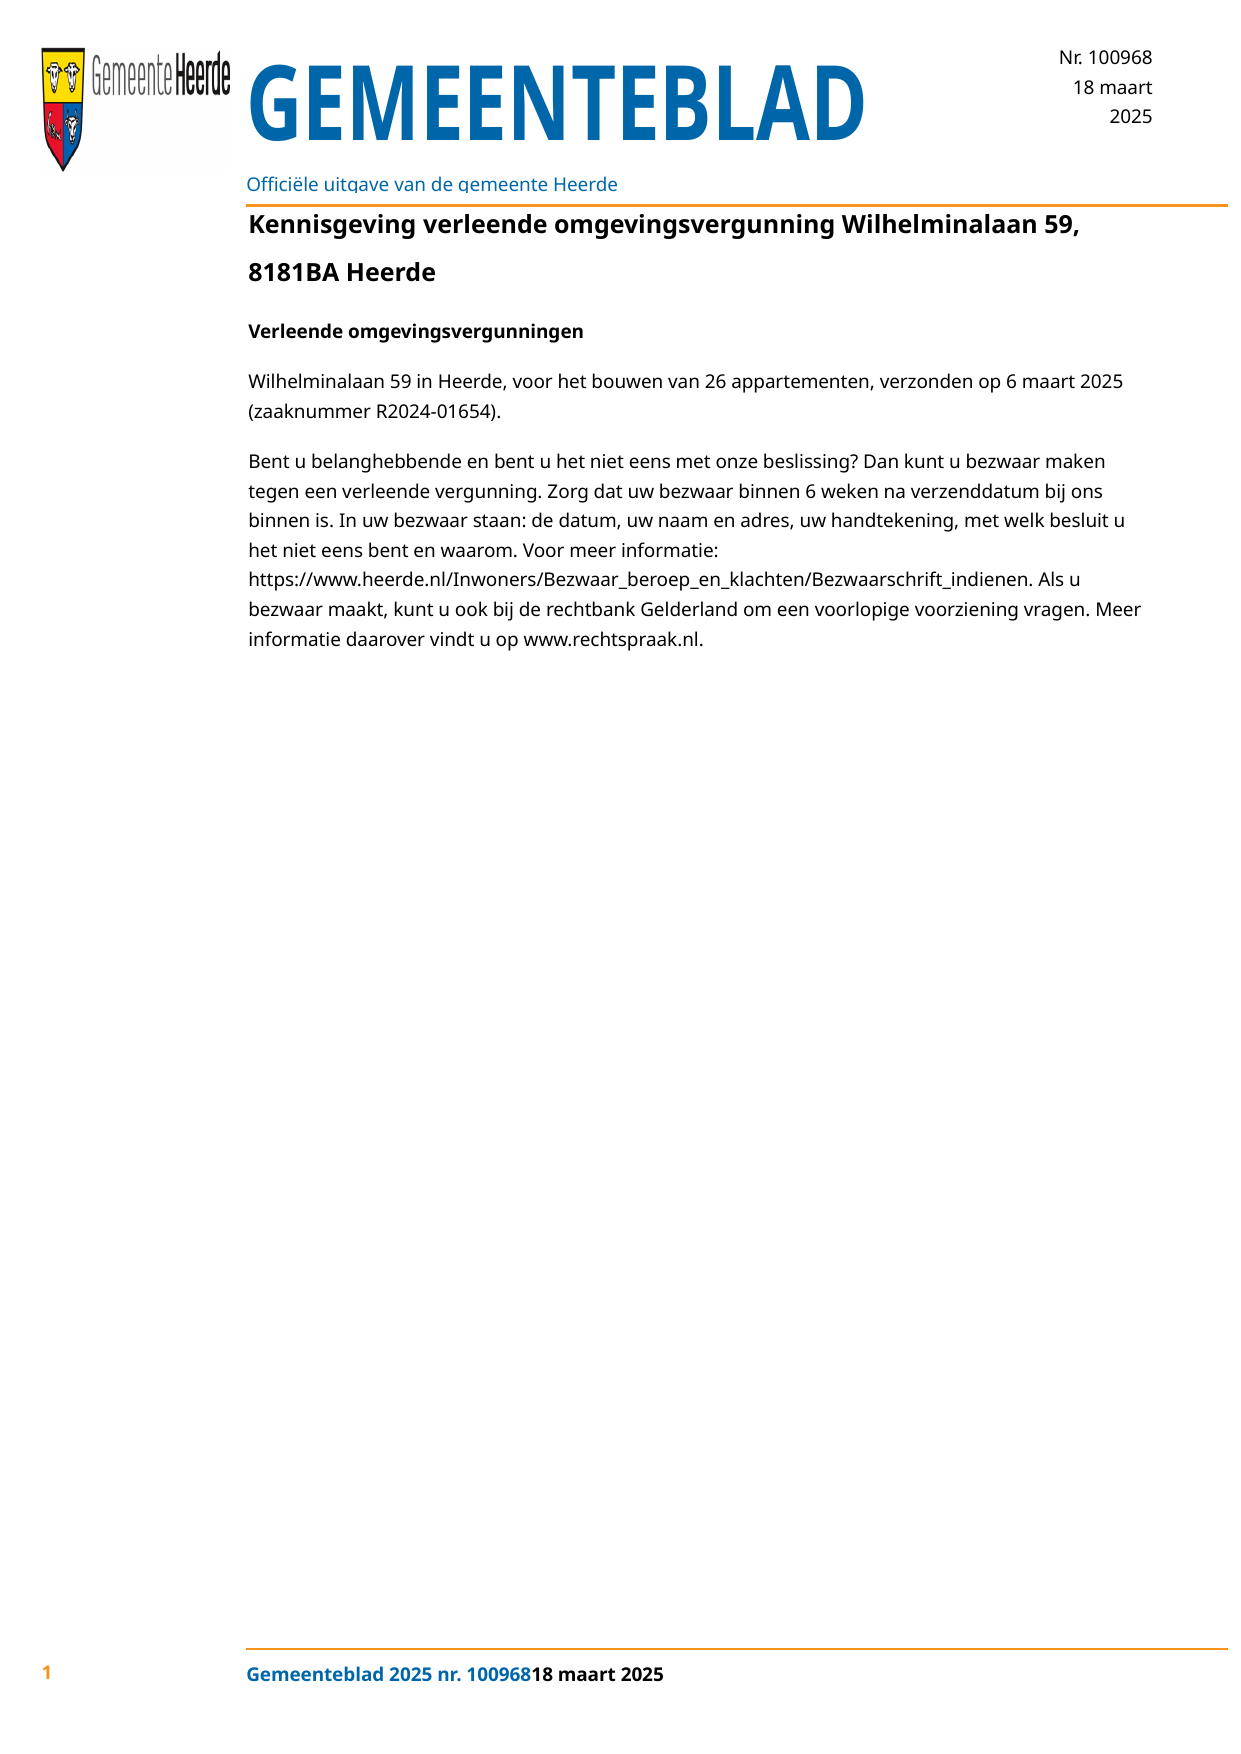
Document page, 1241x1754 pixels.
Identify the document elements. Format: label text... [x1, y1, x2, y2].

picture [41, 47, 231, 172]
text Kennisgeving verleende omgevingsvergunning Wilhelminalaan 59, 8181BA Heerde [248, 207, 1152, 288]
text Bent u belanghebbende en bent u het niet eens met onze beslissing? Dan kunt u bezwaar maken tegen een verleende vergunning. Zorg dat uw bezwaar binnen 6 weken na verzenddatum bij ons binnen is. In uw bezwaar staan: de datum, uw naam en adres, uw handtekening, met welk besluit u het niet eens bent en waarom. Voor meer informatie: https://www.heerde.nl/Inwoners/Bezwaar_beroep_en_klachten/Bezwaarschrift_indienen. Als u bezwaar maakt, kunt u ook bij de rechtbank Gelderland om een voorlopige voorziening vragen. Meer informatie daarover vindt u op www.rechtspraak.nl. [248, 448, 1152, 652]
text Verleende omgevingsvergunningen [248, 318, 1152, 344]
text Wilhelminalaan 59 in Heerde, voor het bouwen van 26 appartementen, verzonden op 6 maart 2025 (zaaknummer R2024-01654). [248, 368, 1152, 424]
